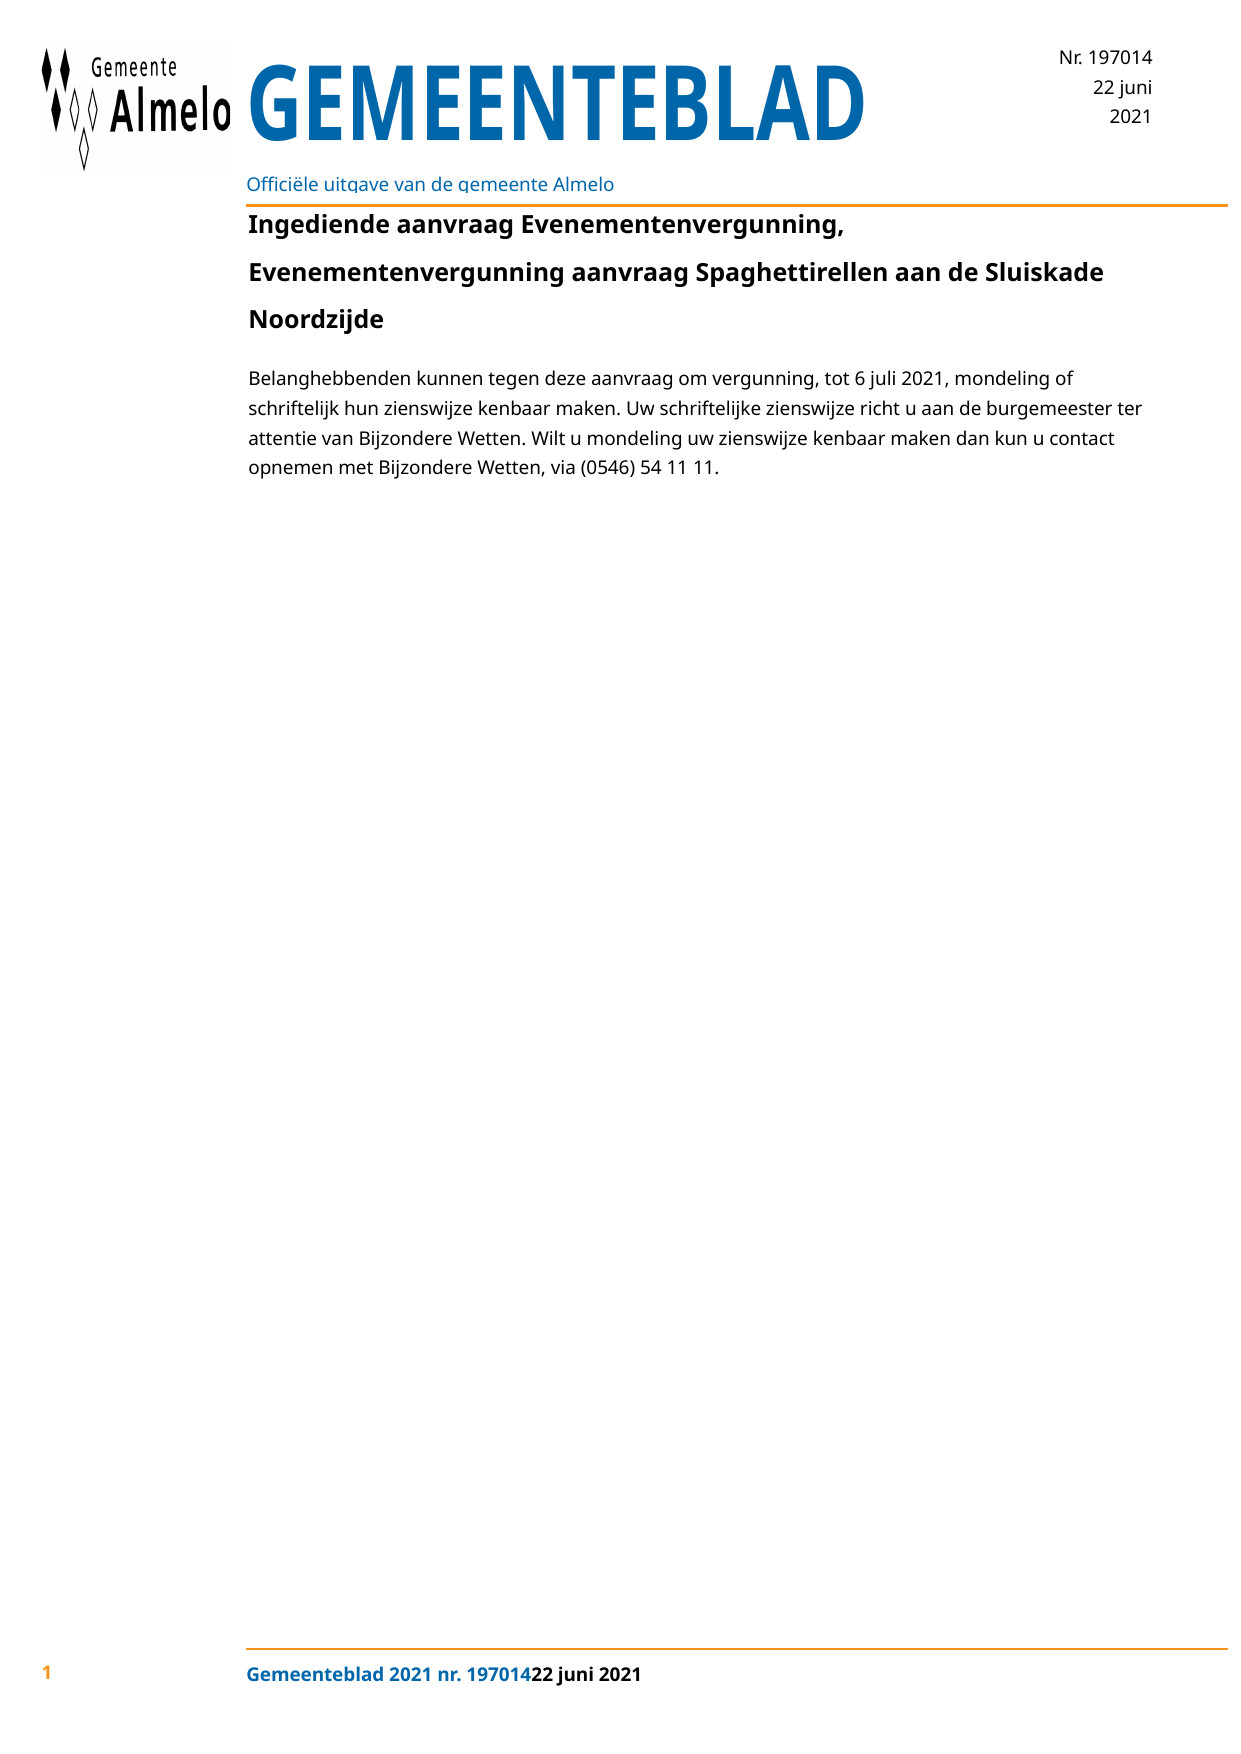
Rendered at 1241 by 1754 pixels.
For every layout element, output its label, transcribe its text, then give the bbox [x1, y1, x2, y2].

text Belanghebbenden kunnen tegen deze aanvraag om vergunning, tot 6 juli 2021, mondeling of schriftelijk hun zienswijze kenbaar maken. Uw schriftelijke zienswijze richt u aan de burgemeester ter attentie van Bijzondere Wetten. Wilt u mondeling uw zienswijze kenbaar maken dan kun u contact opnemen met Bijzondere Wetten, via (0546) 54 11 11. [248, 366, 1152, 480]
text Ingediende aanvraag Evenementenvergunning, Evenementenvergunning aanvraag Spaghettirellen aan de Sluiskade Noordzijde [248, 207, 1152, 336]
picture [41, 47, 231, 172]
